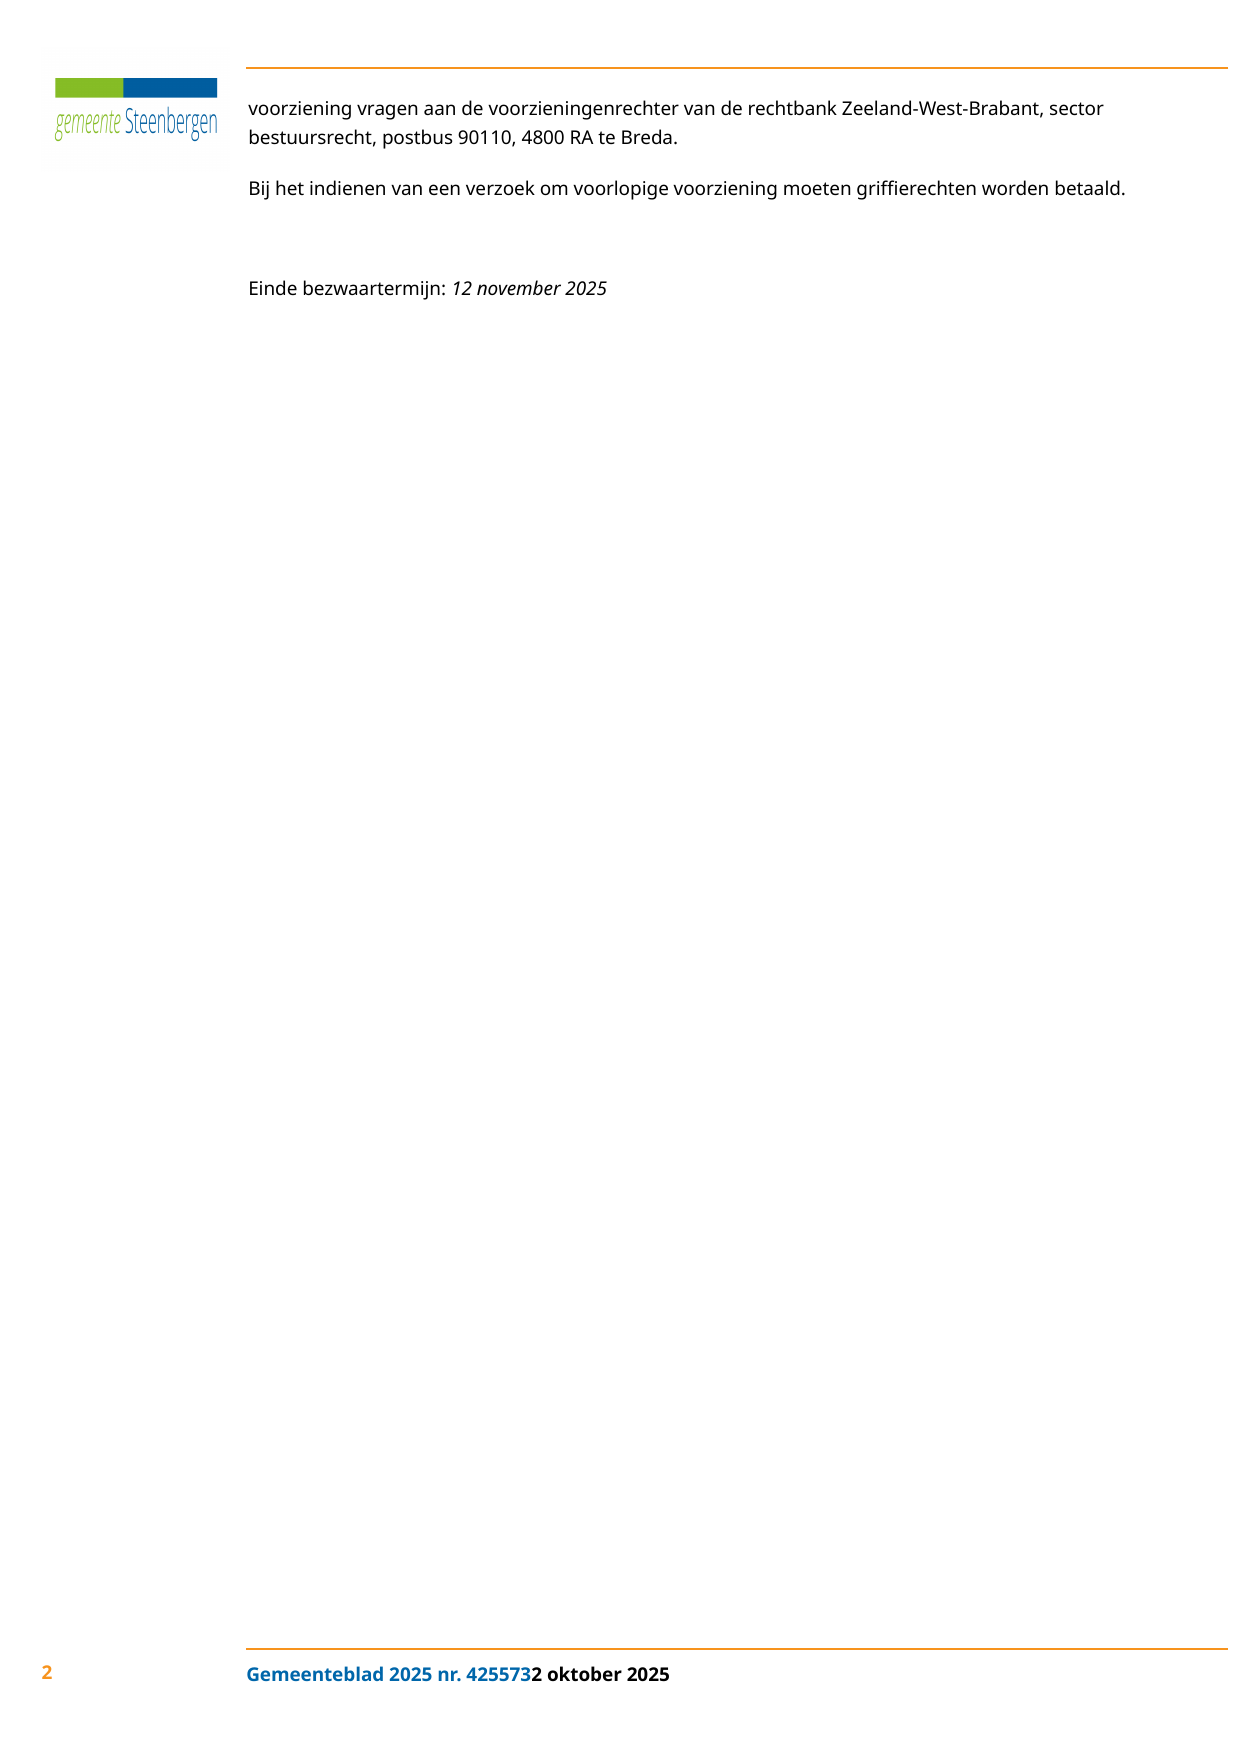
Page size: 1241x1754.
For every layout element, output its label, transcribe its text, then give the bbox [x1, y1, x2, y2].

text Bij het indienen van een verzoek om voorlopige voorziening moeten griffierechten worden betaald. [248, 175, 1152, 201]
text Einde bezwaartermijn: 12 november 2025 [248, 276, 1152, 301]
text voorziening vragen aan de voorzieningenrechter van de rechtbank Zeeland-West-Brabant, sector bestuursrecht, postbus 90110, 4800 RA te Breda. [248, 95, 1152, 150]
picture [41, 47, 231, 172]
